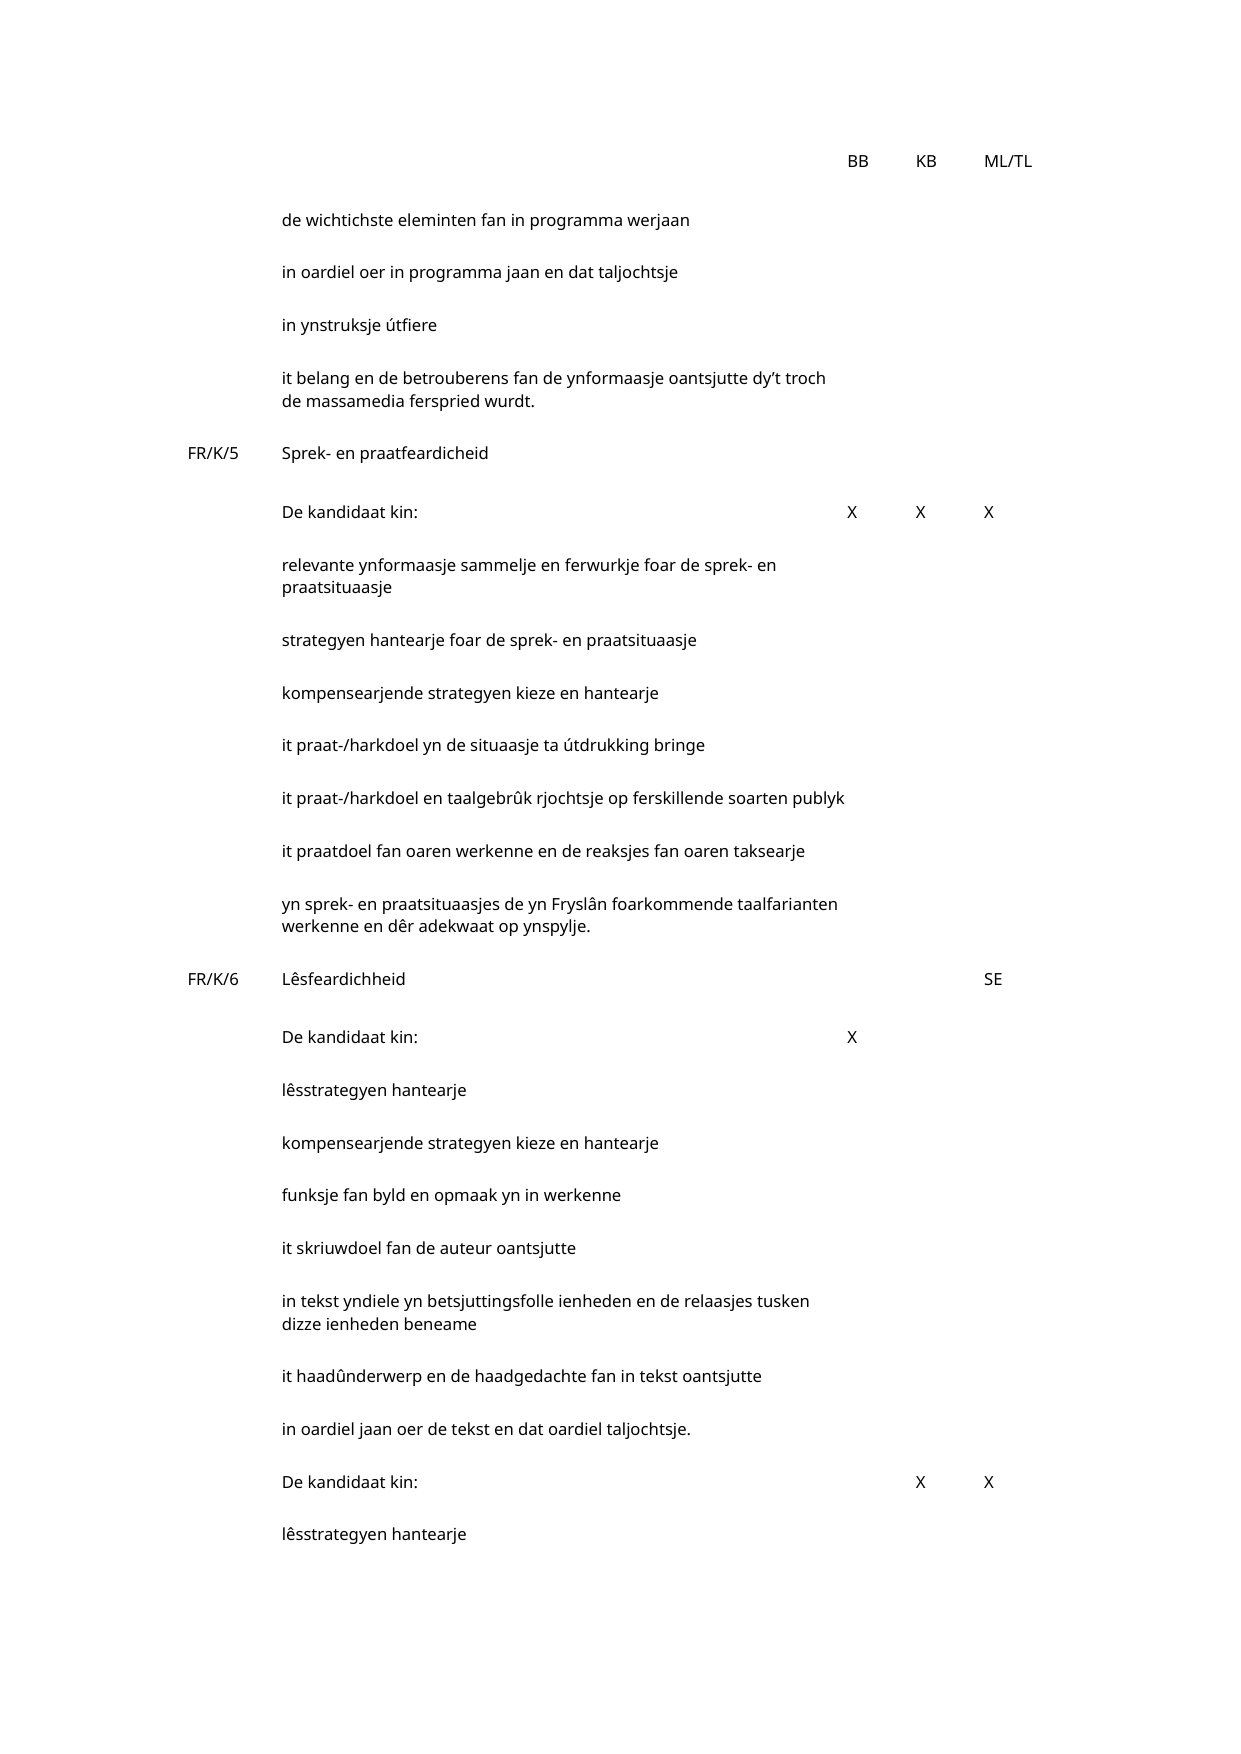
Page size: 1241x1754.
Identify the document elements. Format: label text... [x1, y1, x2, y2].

table_cell X [847, 1026, 916, 1470]
table_cell [916, 1026, 984, 1470]
table_cell [984, 442, 1053, 500]
table_cell [188, 1470, 282, 1576]
table_cell [916, 442, 984, 500]
table_cell X [916, 1470, 984, 1576]
table_cell [984, 209, 1053, 442]
table_cell FR/K/5 [188, 442, 282, 500]
table_cell [188, 1026, 282, 1470]
table_header BB [847, 150, 916, 208]
table_cell [847, 442, 916, 500]
table_cell [188, 500, 282, 967]
table_cell De kandidaat kin: lêsstrategyen hantearje [282, 1470, 847, 1576]
table_cell Lêsfeardichheid [282, 968, 847, 1026]
table_header [188, 150, 282, 208]
table_cell [847, 968, 916, 1026]
table_cell [916, 209, 984, 442]
table_cell De kandidaat kin: lêsstrategyen hantearje kompensearjende strategyen kieze en hantearje funksje fan byld en opmaak yn in werkenne it skriuwdoel fan de auteur oantsjutte in tekst yndiele yn betsjuttingsfolle ienheden en de relaasjes tusken dizze ienheden beneame it haadûnderwerp en de haadgedachte fan in tekst oantsjutte in oardiel jaan oer de tekst en dat oardiel taljochtsje. [282, 1026, 847, 1470]
table_cell de wichtichste eleminten fan in programma werjaan in oardiel oer in programma jaan en dat taljochtsje in ynstruksje útfiere it belang en de betrouberens fan de ynformaasje oantsjutte dy’t troch de massamedia ferspried wurdt. [282, 209, 847, 442]
table_cell SE [984, 968, 1053, 1026]
table_cell [847, 209, 916, 442]
table_cell De kandidaat kin: relevante ynformaasje sammelje en ferwurkje foar de sprek- en praatsituaasje strategyen hantearje foar de sprek- en praatsituaasje kompensearjende strategyen kieze en hantearje it praat-/harkdoel yn de situaasje ta útdrukking bringe it praat-/harkdoel en taalgebrûk rjochtsje op ferskillende soarten publyk it praatdoel fan oaren werkenne en de reaksjes fan oaren taksearje yn sprek- en praatsituaasjes de yn Fryslân foarkommende taalfarianten werkenne en dêr adekwaat op ynspylje. [282, 500, 847, 967]
table_cell FR/K/6 [188, 968, 282, 1026]
table_cell X [916, 500, 984, 967]
table_cell [847, 1470, 916, 1576]
table_cell Sprek- en praatfeardicheid [282, 442, 847, 500]
table_cell [916, 968, 984, 1026]
table_header [282, 150, 847, 208]
table_cell [188, 209, 282, 442]
table_cell [984, 1026, 1053, 1470]
table_cell X [984, 500, 1053, 967]
table_cell X [984, 1470, 1053, 1576]
table_header KB [916, 150, 984, 208]
table_header ML/TL [984, 150, 1053, 208]
table_cell X [847, 500, 916, 967]
